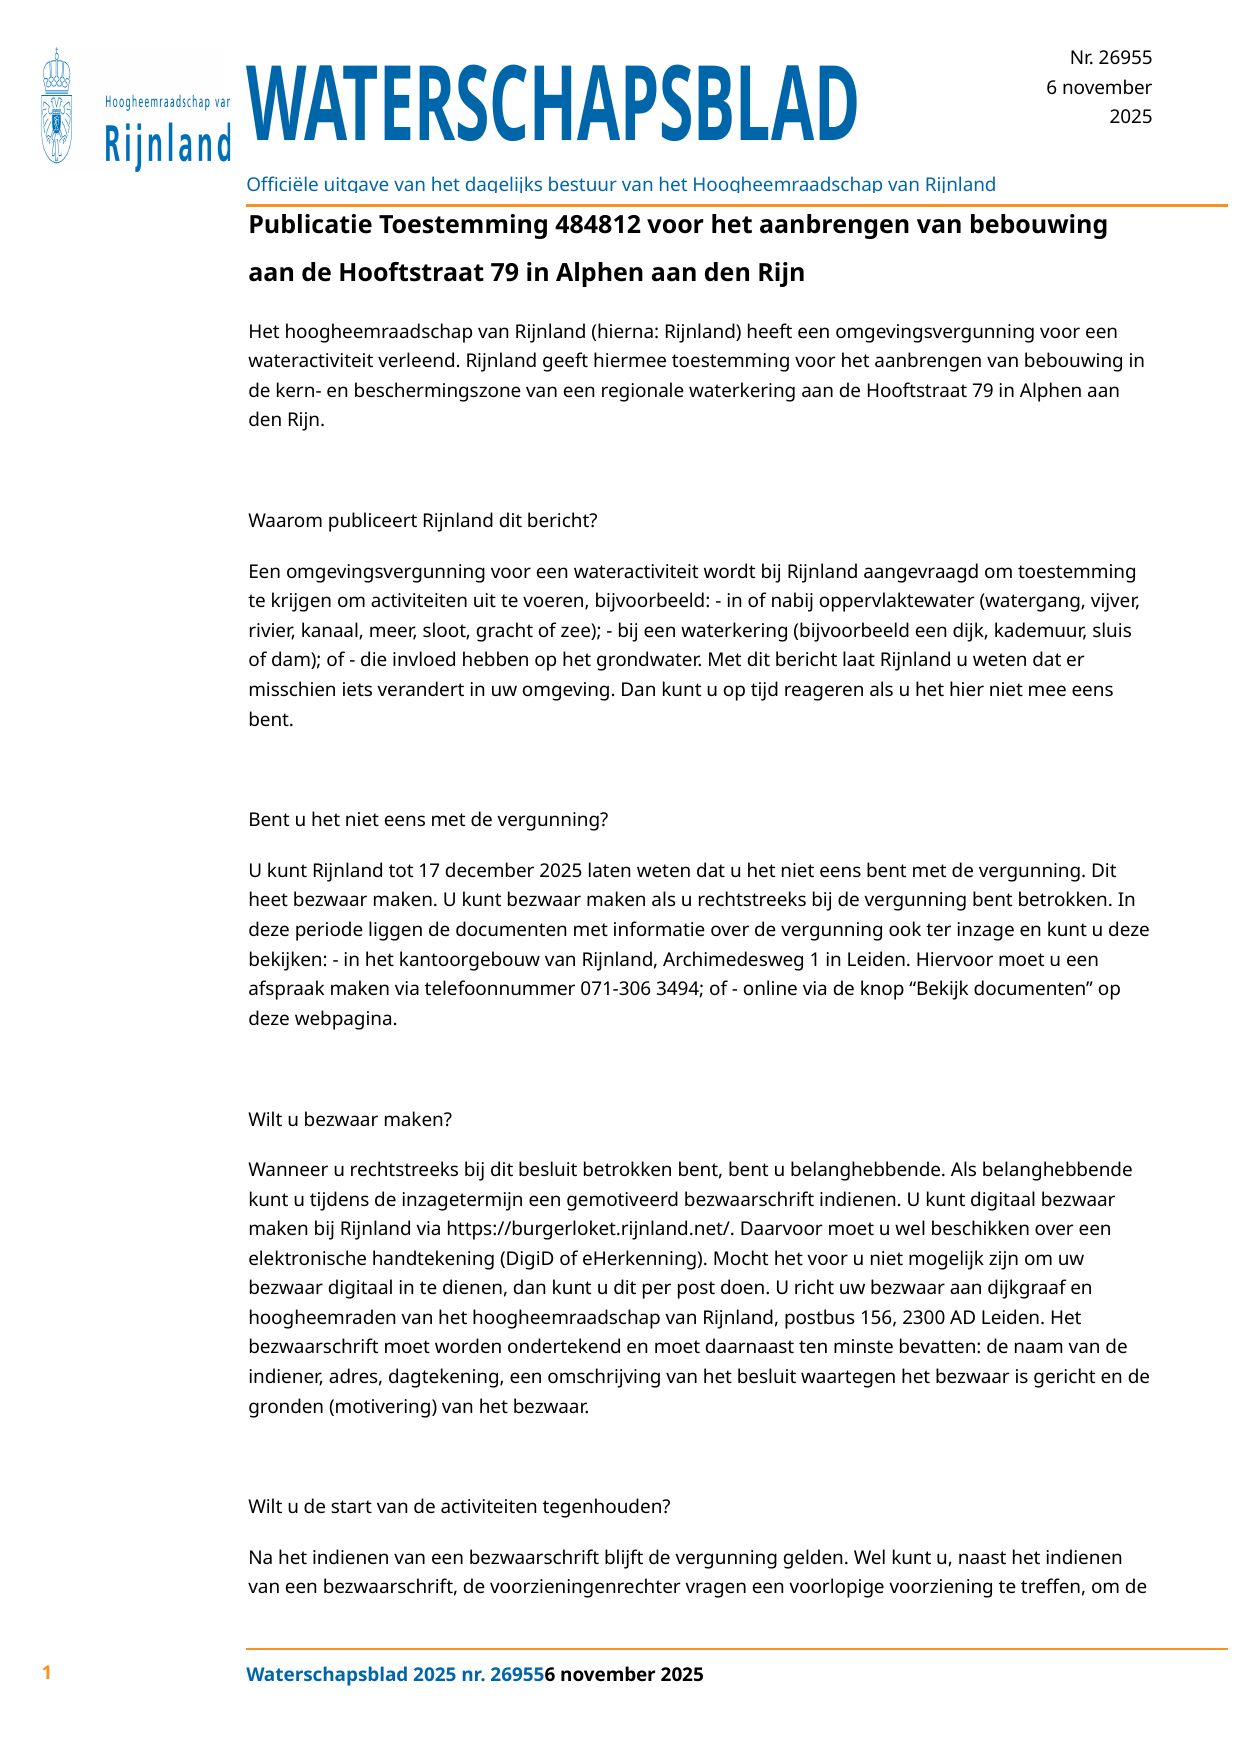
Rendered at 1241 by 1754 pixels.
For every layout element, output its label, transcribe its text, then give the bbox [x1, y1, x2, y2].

text Het hoogheemraadschap van Rijnland (hierna: Rijnland) heeft een omgevingsvergunning voor een wateractiviteit verleend. Rijnland geeft hiermee toestemming voor het aanbrengen van bebouwing in de kern- en beschermingszone van een regionale waterkering aan de Hooftstraat 79 in Alphen aan den Rijn. [248, 318, 1152, 432]
text Bent u het niet eens met de vergunning? [248, 807, 1152, 832]
text Een omgevingsvergunning voor een wateractiviteit wordt bij Rijnland aangevraagd om toestemming te krijgen om activiteiten uit te voeren, bijvoorbeeld: - in of nabij oppervlaktewater (watergang, vijver, rivier, kanaal, meer, sloot, gracht of zee); - bij een waterkering (bijvoorbeeld een dijk, kademuur, sluis of dam); of - die invloed hebben op het grondwater. Met dit bericht laat Rijnland u weten dat er misschien iets verandert in uw omgeving. Dan kunt u op tijd reageren als u het hier niet mee eens bent. [248, 558, 1152, 732]
text Wilt u bezwaar maken? [248, 1106, 1152, 1132]
text U kunt Rijnland tot 17 december 2025 laten weten dat u het niet eens bent met de vergunning. Dit heet bezwaar maken. U kunt bezwaar maken als u rechtstreeks bij de vergunning bent betrokken. In deze periode liggen de documenten met informatie over de vergunning ook ter inzage en kunt u deze bekijken: - in het kantoorgebouw van Rijnland, Archimedesweg 1 in Leiden. Hiervoor moet u een afspraak maken via telefoonnummer 071-306 3494; of - online via de knop “Bekijk documenten” op deze webpagina. [248, 857, 1152, 1031]
picture [41, 47, 231, 172]
text Publicatie Toestemming 484812 voor het aanbrengen van bebouwing aan de Hooftstraat 79 in Alphen aan den Rijn [248, 207, 1152, 288]
text Na het indienen van een bezwaarschrift blijft de vergunning gelden. Wel kunt u, naast het indienen van een bezwaarschrift, de voorzieningenrechter vragen een voorlopige voorziening te treffen, om de [248, 1544, 1152, 1599]
text Wilt u de start van de activiteiten tegenhouden? [248, 1494, 1152, 1519]
text Wanneer u rechtstreeks bij dit besluit betrokken bent, bent u belanghebbende. Als belanghebbende kunt u tijdens de inzagetermijn een gemotiveerd bezwaarschrift indienen. U kunt digitaal bezwaar maken bij Rijnland via https://burgerloket.rijnland.net/. Daarvoor moet u wel beschikken over een elektronische handtekening (DigiD of eHerkenning). Mocht het voor u niet mogelijk zijn om uw bezwaar digitaal in te dienen, dan kunt u dit per post doen. U richt uw bezwaar aan dijkgraaf en hoogheemraden van het hoogheemraadschap van Rijnland, postbus 156, 2300 AD Leiden. Het bezwaarschrift moet worden ondertekend en moet daarnaast ten minste bevatten: de naam van de indiener, adres, dagtekening, een omschrijving van het besluit waartegen het bezwaar is gericht en de gronden (motivering) van het bezwaar. [248, 1156, 1152, 1419]
text Waarom publiceert Rijnland dit bericht? [248, 507, 1152, 533]
